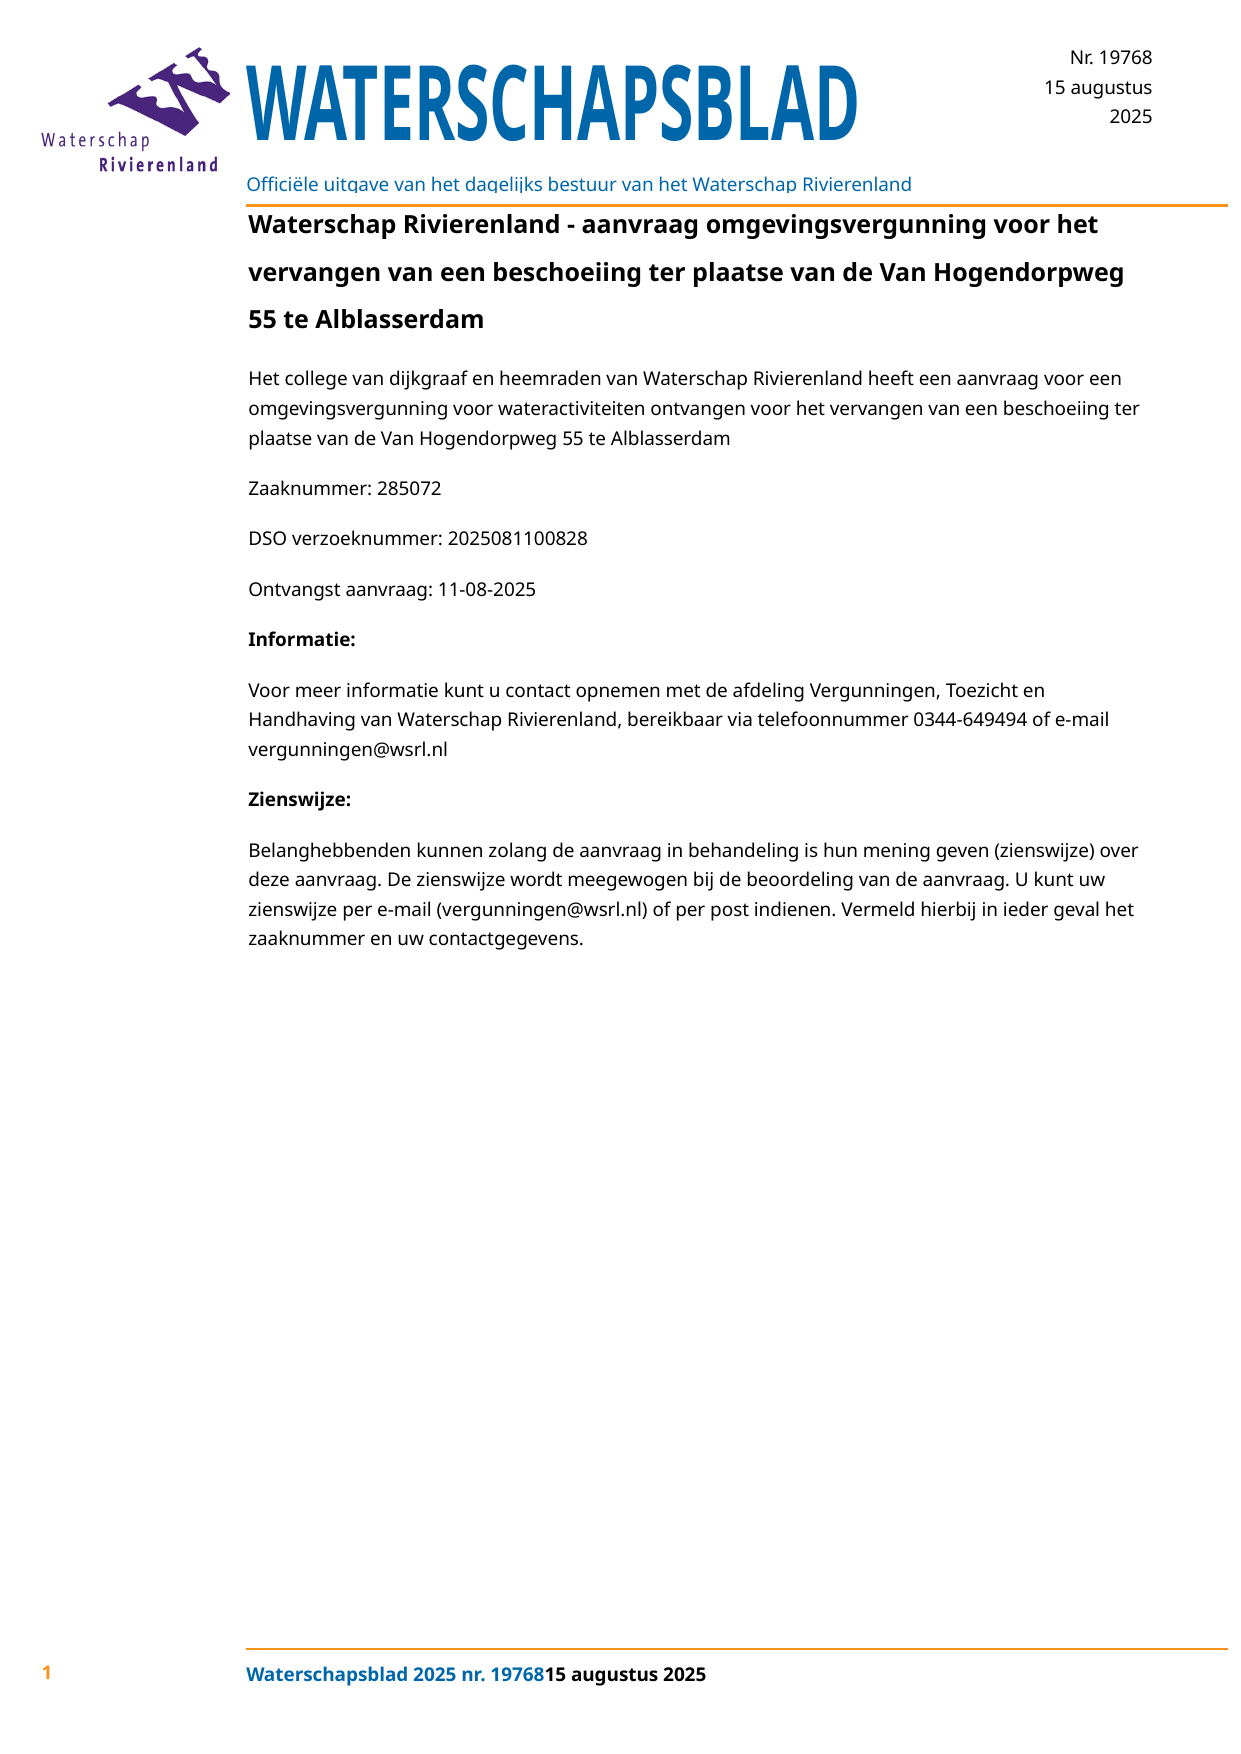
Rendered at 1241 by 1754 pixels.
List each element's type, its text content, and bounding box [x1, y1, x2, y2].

text Voor meer informatie kunt u contact opnemen met de afdeling Vergunningen, Toezicht en Handhaving van Waterschap Rivierenland, bereikbaar via telefoonnummer 0344-649494 of e-mail vergunningen@wsrl.nl [248, 677, 1152, 762]
text Het college van dijkgraaf en heemraden van Waterschap Rivierenland heeft een aanvraag voor een omgevingsvergunning voor wateractiviteiten ontvangen voor het vervangen van een beschoeiing ter plaatse van de Van Hogendorpweg 55 te Alblasserdam [248, 366, 1152, 450]
text DSO verzoeknummer: 2025081100828 [248, 526, 1152, 551]
text Waterschap Rivierenland - aanvraag omgevingsvergunning voor het vervangen van een beschoeiing ter plaatse van de Van Hogendorpweg 55 te Alblasserdam [248, 207, 1152, 336]
text Zienswijze: [248, 786, 1152, 812]
picture [41, 47, 231, 172]
text Zaaknummer: 285072 [248, 475, 1152, 501]
text Ontvangst aanvraag: 11-08-2025 [248, 576, 1152, 602]
text Informatie: [248, 626, 1152, 652]
text Belanghebbenden kunnen zolang de aanvraag in behandeling is hun mening geven (zienswijze) over deze aanvraag. De zienswijze wordt meegewogen bij de beoordeling van de aanvraag. U kunt uw zienswijze per e-mail (vergunningen@wsrl.nl) of per post indienen. Vermeld hierbij in ieder geval het zaaknummer en uw contactgegevens. [248, 837, 1152, 951]
